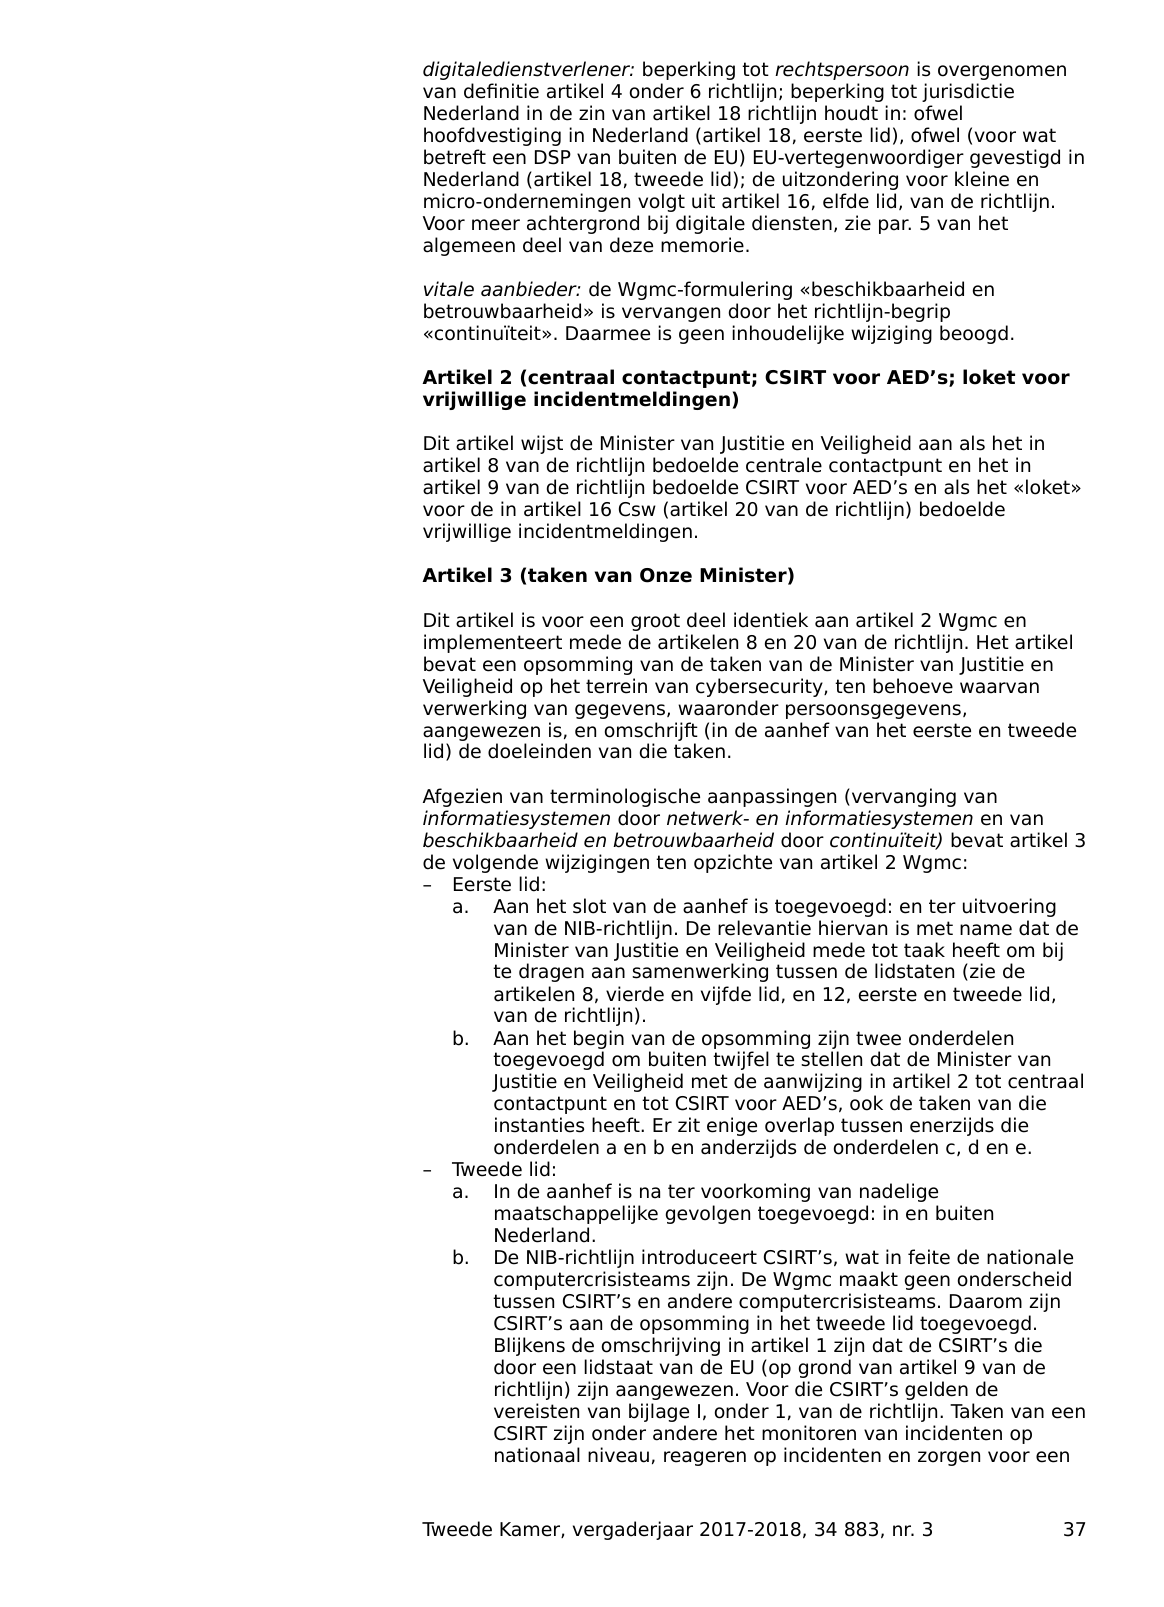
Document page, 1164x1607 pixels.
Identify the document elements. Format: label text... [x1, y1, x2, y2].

text b. De NIB-richtlijn introduceert CSIRT’s, wat in feite de nationale computercrisisteams zijn. De Wgmc maakt geen onderscheid tussen CSIRT’s en andere computercrisisteams. Daarom zijn CSIRT’s aan de opsomming in het tweede lid toegevoegd. Blijkens de omschrijving in artikel 1 zijn dat de CSIRT’s die door een lidstaat van de EU (op grond van artikel 9 van de richtlijn) zijn aangewezen. Voor die CSIRT’s gelden de vereisten van bijlage I, onder 1, van de richtlijn. Taken van een CSIRT zijn onder andere het monitoren van incidenten op nationaal niveau, reageren op incidenten en zorgen voor een [452, 1247, 1087, 1467]
text a. Aan het slot van de aanhef is toegevoegd: en ter uitvoering van de NIB-richtlijn. De relevantie hiervan is met name dat de Minister van Justitie en Veiligheid mede tot taak heeft om bij te dragen aan samenwerking tussen de lidstaten (zie de artikelen 8, vierde en vijfde lid, en 12, eerste en tweede lid, van de richtlijn). [452, 896, 1087, 1027]
subtitle Artikel 3 (taken van Onze Minister) [422, 565, 1087, 587]
text Afgezien van terminologische aanpassingen (vervanging van informatiesystemen door netwerk- en informatiesystemen en van beschikbaarheid en betrouwbaarheid door continuïteit) bevat artikel 3 de volgende wijzigingen ten opzichte van artikel 2 Wgmc: [422, 786, 1087, 873]
subtitle Artikel 2 (centraal contactpunt; CSIRT voor AED’s; loket voor vrijwillige incidentmeldingen) [422, 367, 1087, 411]
text a. In de aanhef is na ter voorkoming van nadelige maatschappelijke gevolgen toegevoegd: in en buiten Nederland. [452, 1181, 1087, 1247]
text digitaledienstverlener: beperking tot rechtspersoon is overgenomen van definitie artikel 4 onder 6 richtlijn; beperking tot jurisdictie Nederland in de zin van artikel 18 richtlijn houdt in: ofwel hoofdvestiging in Nederland (artikel 18, eerste lid), ofwel (voor wat betreft een DSP van buiten de EU) EU-vertegenwoordiger gevestigd in Nederland (artikel 18, tweede lid); de uitzondering voor kleine en micro-ondernemingen volgt uit artikel 16, elfde lid, van de richtlijn. Voor meer achtergrond bij digitale diensten, zie par. 5 van het algemeen deel van deze memorie. [422, 59, 1087, 257]
text b. Aan het begin van de opsomming zijn twee onderdelen toegevoegd om buiten twijfel te stellen dat de Minister van Justitie en Veiligheid met de aanwijzing in artikel 2 tot centraal contactpunt en tot CSIRT voor AED’s, ook de taken van die instanties heeft. Er zit enige overlap tussen enerzijds die onderdelen a en b en anderzijds de onderdelen c, d en e. [452, 1027, 1087, 1159]
text Dit artikel is voor een groot deel identiek aan artikel 2 Wgmc en implementeert mede de artikelen 8 en 20 van de richtlijn. Het artikel bevat een opsomming van de taken van de Minister van Justitie en Veiligheid op het terrein van cybersecurity, ten behoeve waarvan verwerking van gegevens, waaronder persoonsgegevens, aangewezen is, en omschrijft (in de aanhef van het eerste en tweede lid) de doeleinden van die taken. [422, 609, 1087, 763]
text – Eerste lid: [422, 873, 1087, 896]
text – Tweede lid: [422, 1159, 1087, 1181]
text vitale aanbieder: de Wgmc-formulering «beschikbaarheid en betrouwbaarheid» is vervangen door het richtlijn-begrip «continuïteit». Daarmee is geen inhoudelijke wijziging beoogd. [422, 279, 1087, 345]
text Dit artikel wijst de Minister van Justitie en Veiligheid aan als het in artikel 8 van de richtlijn bedoelde centrale contactpunt en het in artikel 9 van de richtlijn bedoelde CSIRT voor AED’s en als het «loket» voor de in artikel 16 Csw (artikel 20 van de richtlijn) bedoelde vrijwillige incidentmeldingen. [422, 433, 1087, 543]
